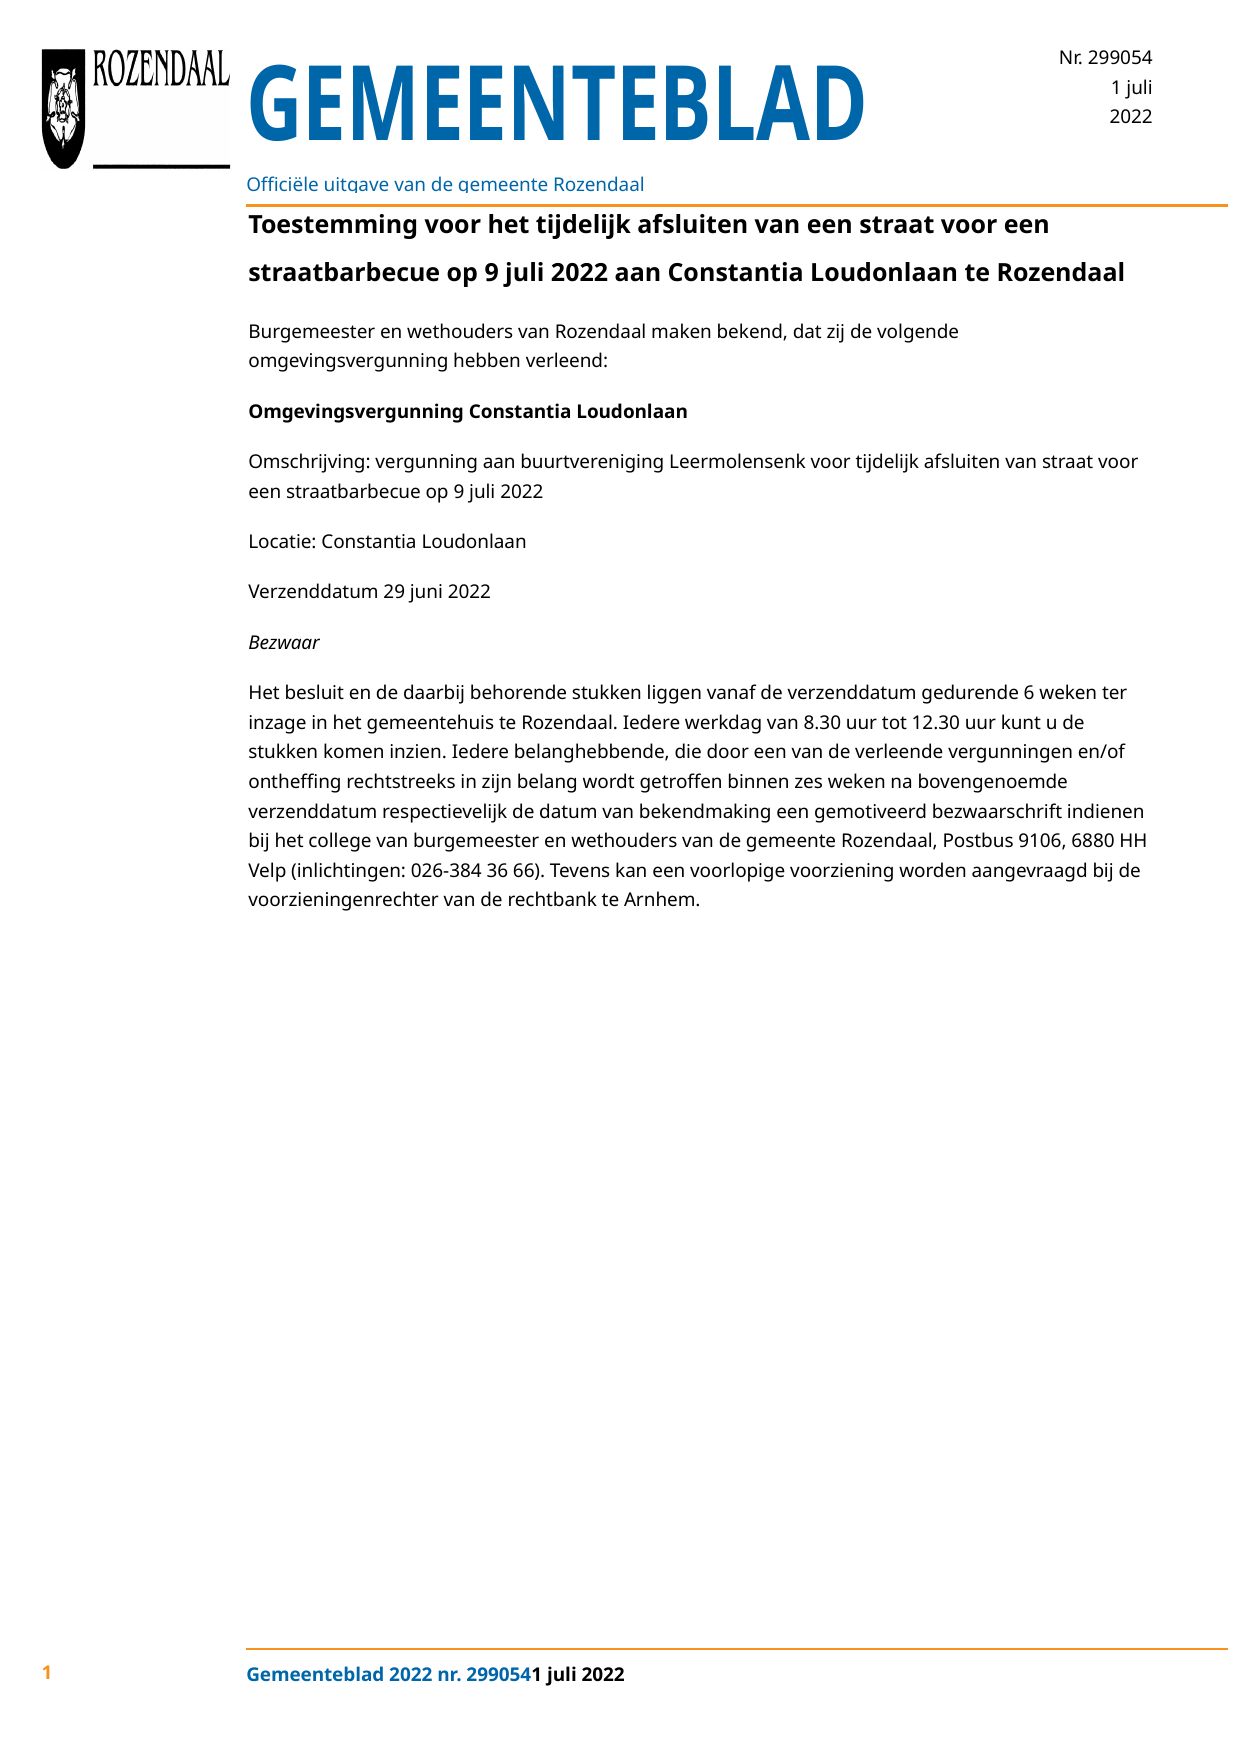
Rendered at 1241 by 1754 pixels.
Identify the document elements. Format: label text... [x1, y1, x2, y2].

text Locatie: Constantia Loudonlaan [248, 528, 1152, 554]
text Omschrijving: vergunning aan buurtvereniging Leermolensenk voor tijdelijk afsluiten van straat voor een straatbarbecue op 9 juli 2022 [248, 448, 1152, 504]
text Toestemming voor het tijdelijk afsluiten van een straat voor een straatbarbecue op 9 juli 2022 aan Constantia Loudonlaan te Rozendaal [248, 207, 1152, 288]
text Burgemeester en wethouders van Rozendaal maken bekend, dat zij de volgende omgevingsvergunning hebben verleend: [248, 318, 1152, 373]
text Bezwaar [248, 629, 1152, 655]
text Het besluit en de daarbij behorende stukken liggen vanaf de verzenddatum gedurende 6 weken ter inzage in het gemeentehuis te Rozendaal. Iedere werkdag van 8.30 uur tot 12.30 uur kunt u de stukken komen inzien. Iedere belanghebbende, die door een van de verleende vergunningen en/of ontheffing rechtstreeks in zijn belang wordt getroffen binnen zes weken na bovengenoemde verzenddatum respectievelijk de datum van bekendmaking een gemotiveerd bezwaarschrift indienen bij het college van burgemeester en wethouders van de gemeente Rozendaal, Postbus 9106, 6880 HH Velp (inlichtingen: 026-384 36 66). Tevens kan een voorlopige voorziening worden aangevraagd bij de voorzieningenrechter van de rechtbank te Arnhem. [248, 679, 1152, 912]
text Verzenddatum 29 juni 2022 [248, 579, 1152, 604]
text Omgevingsvergunning Constantia Loudonlaan [248, 398, 1152, 424]
picture [41, 47, 231, 172]
